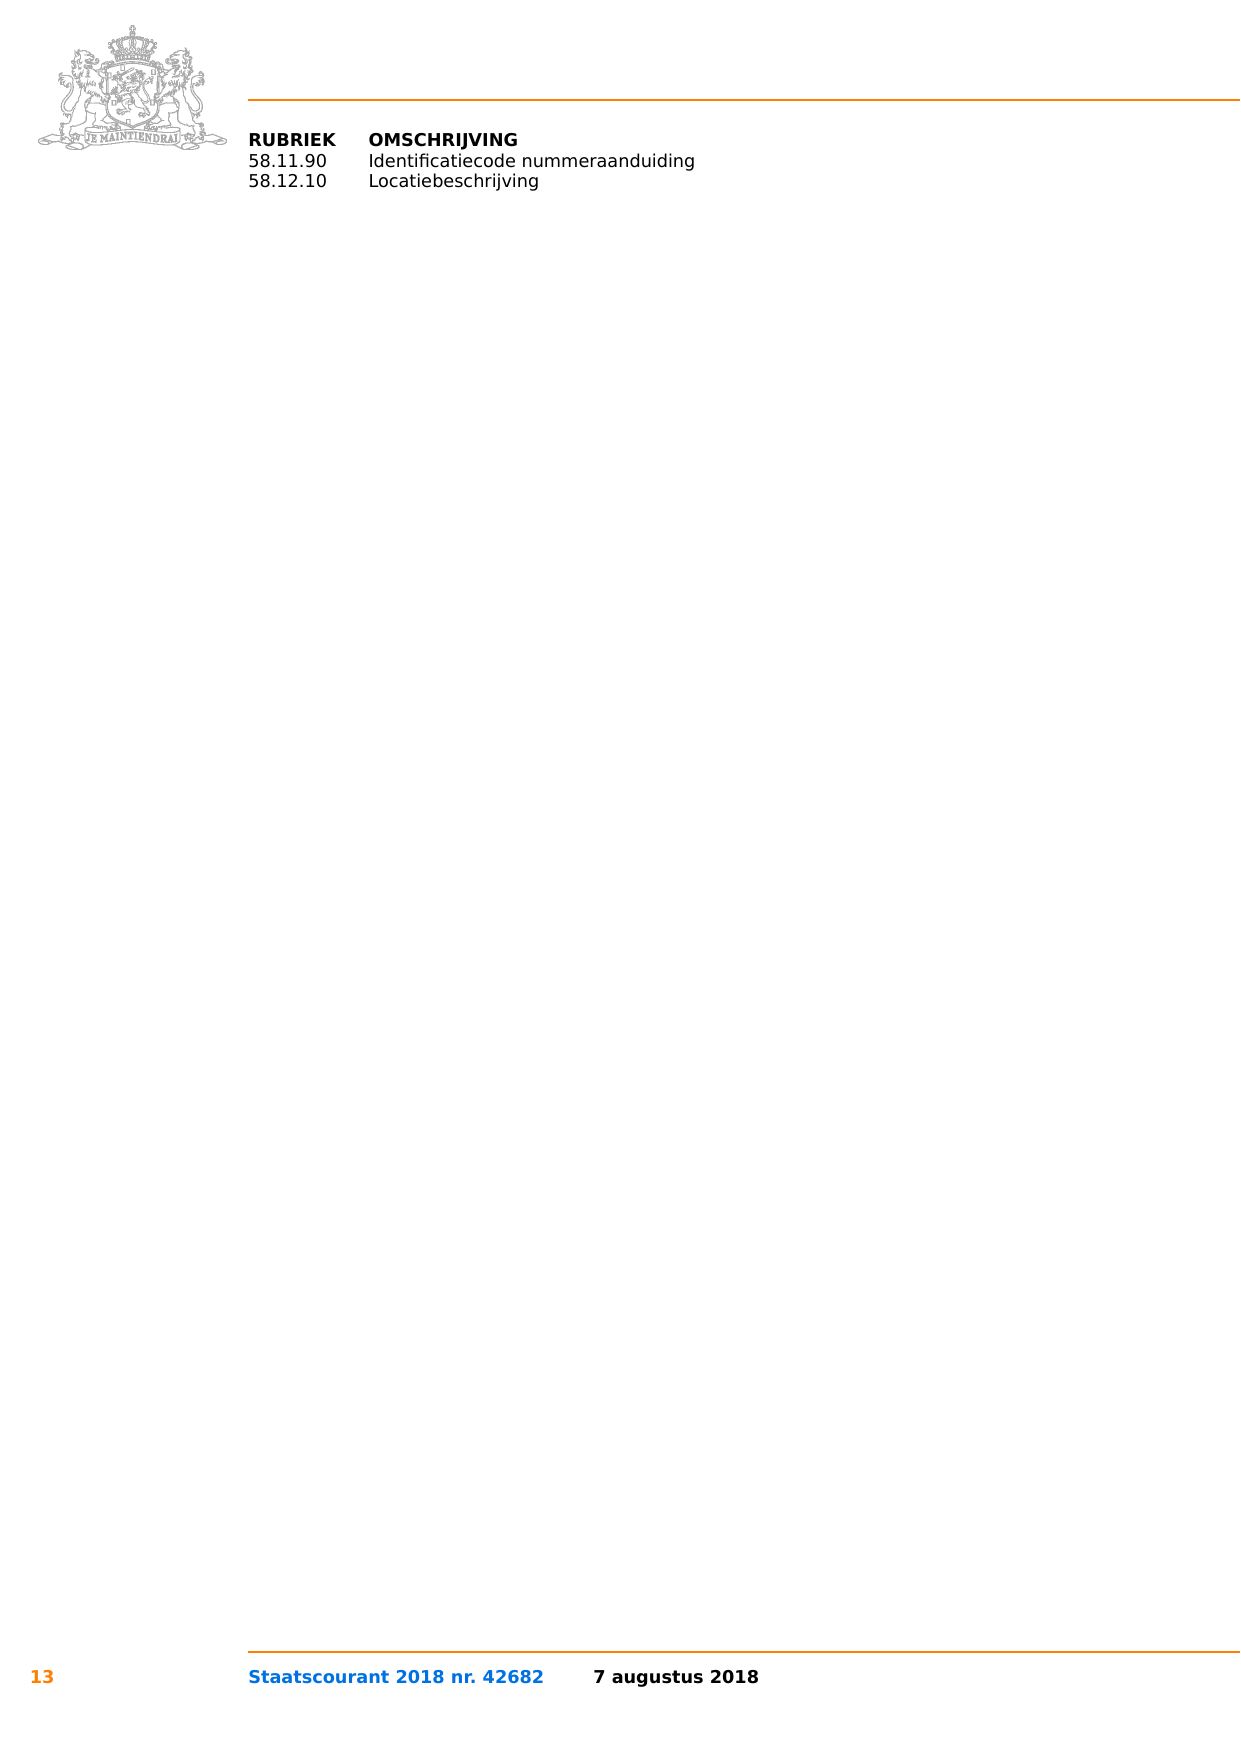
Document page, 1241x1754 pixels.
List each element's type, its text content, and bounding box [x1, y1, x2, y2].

table_cell Locatiebeschrijving [363, 171, 1163, 192]
table_cell 58.12.10 [248, 171, 362, 192]
table_cell Identificatiecode nummeraanduiding [363, 151, 1163, 171]
table_header OMSCHRIJVING [363, 130, 1163, 151]
table_cell 58.11.90 [248, 151, 362, 171]
table_header RUBRIEK [248, 130, 362, 151]
picture [38, 25, 227, 150]
